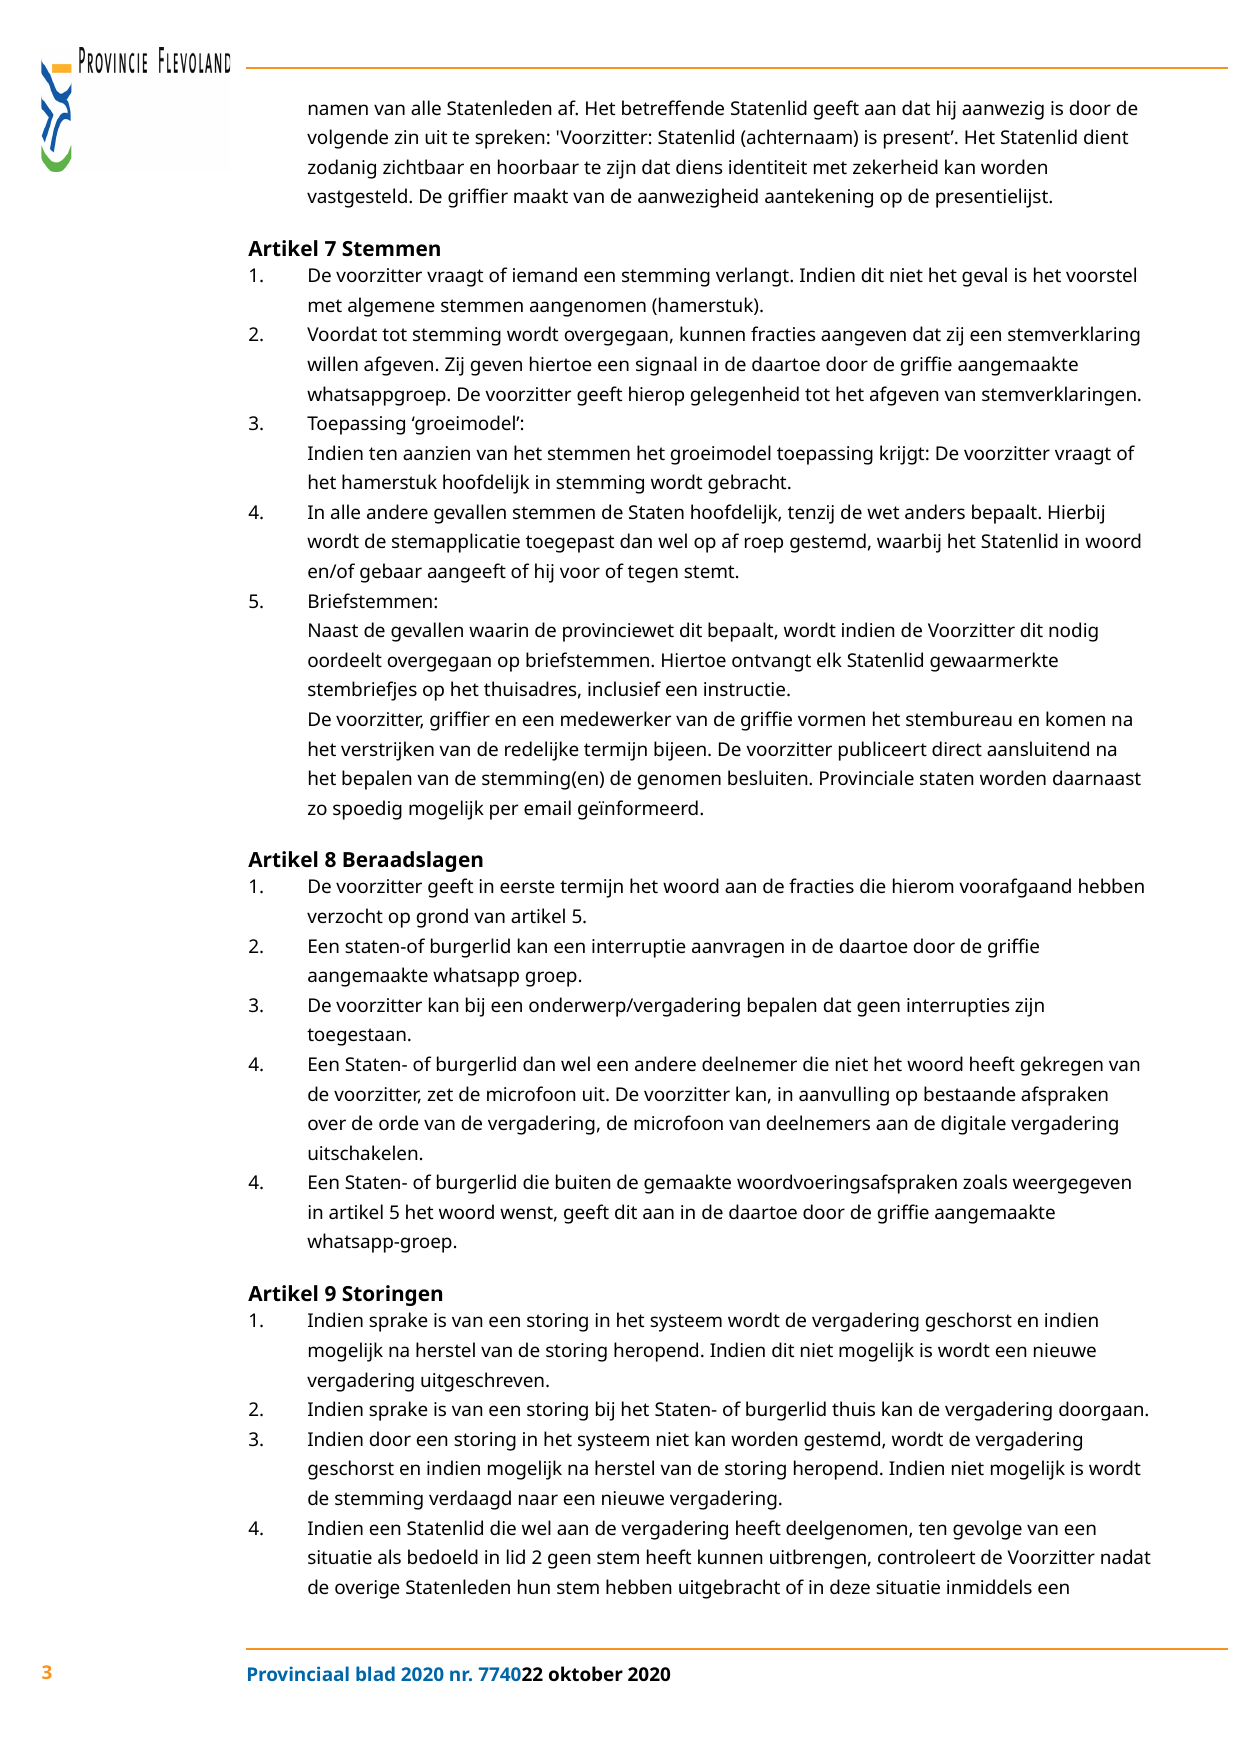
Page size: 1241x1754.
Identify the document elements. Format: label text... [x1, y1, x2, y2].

list De voorzitter geeft in eerste termijn het woord aan de fracties die hierom voorafgaand hebben verzocht op grond van artikel 5. [248, 874, 1152, 929]
picture [41, 47, 231, 172]
list Indien sprake is van een storing in het systeem wordt de vergadering geschorst en indien mogelijk na herstel van de storing heropend. Indien dit niet mogelijk is wordt een nieuwe vergadering uitgeschreven. [248, 1308, 1152, 1392]
list Indien een Statenlid die wel aan de vergadering heeft deelgenomen, ten gevolge van een situatie als bedoeld in lid 2 geen stem heeft kunnen uitbrengen, controleert de Voorzitter nadat de overige Statenleden hun stem hebben uitgebracht of in deze situatie inmiddels een [248, 1515, 1152, 1599]
list De voorzitter, griffier en een medewerker van de griffie vormen het stembureau en komen na het verstrijken van de redelijke termijn bijeen. De voorzitter publiceert direct aansluitend na het bepalen van de stemming(en) de genomen besluiten. Provinciale staten worden daarnaast zo spoedig mogelijk per email geïnformeerd. [248, 706, 1152, 821]
list De voorzitter kan bij een onderwerp/vergadering bepalen dat geen interrupties zijn toegestaan. [248, 992, 1152, 1047]
list Voordat tot stemming wordt overgegaan, kunnen fracties aangeven dat zij een stemverklaring willen afgeven. Zij geven hiertoe een signaal in de daartoe door de griffie aangemaakte whatsappgroep. De voorzitter geeft hierop gelegenheid tot het afgeven van stemverklaringen. [248, 322, 1152, 406]
list Indien sprake is van een storing bij het Staten- of burgerlid thuis kan de vergadering doorgaan. [248, 1396, 1152, 1422]
list Een staten-of burgerlid kan een interruptie aanvragen in de daartoe door de griffie aangemaakte whatsapp groep. [248, 933, 1152, 988]
list Indien door een storing in het systeem niet kan worden gestemd, wordt de vergadering geschorst en indien mogelijk na herstel van de storing heropend. Indien niet mogelijk is wordt de stemming verdaagd naar een nieuwe vergadering. [248, 1426, 1152, 1511]
list De voorzitter vraagt of iemand een stemming verlangt. Indien dit niet het geval is het voorstel met algemene stemmen aangenomen (hamerstuk). [248, 262, 1152, 318]
list Een Staten- of burgerlid die buiten de gemaakte woordvoeringsafspraken zoals weergegeven in artikel 5 het woord wenst, geeft dit aan in de daartoe door de griffie aangemaakte whatsapp-groep. [248, 1169, 1152, 1254]
list Naast de gevallen waarin de provinciewet dit bepaalt, wordt indien de Voorzitter dit nodig oordeelt overgegaan op briefstemmen. Hiertoe ontvangt elk Statenlid gewaarmerkte stembriefjes op het thuisadres, inclusief een instructie. [248, 617, 1152, 702]
list Indien ten aanzien van het stemmen het groeimodel toepassing krijgt: De voorzitter vraagt of het hamerstuk hoofdelijk in stemming wordt gebracht. [248, 440, 1152, 495]
list Toepassing ‘groeimodel’: [248, 410, 1152, 436]
text Artikel 7 Stemmen [248, 234, 1152, 262]
text Artikel 9 Storingen [248, 1279, 1152, 1308]
list In alle andere gevallen stemmen de Staten hoofdelijk, tenzij de wet anders bepaalt. Hierbij wordt de stemapplicatie toegepast dan wel op af roep gestemd, waarbij het Statenlid in woord en/of gebaar aangeeft of hij voor of tegen stemt. [248, 499, 1152, 584]
list namen van alle Statenleden af. Het betreffende Statenlid geeft aan dat hij aanwezig is door de volgende zin uit te spreken: 'Voorzitter: Statenlid (achternaam) is present’. Het Statenlid dient zodanig zichtbaar en hoorbaar te zijn dat diens identiteit met zekerheid kan worden vastgesteld. De griffier maakt van de aanwezigheid aantekening op de presentielijst. [248, 95, 1152, 209]
list Briefstemmen: [248, 588, 1152, 613]
list Een Staten- of burgerlid dan wel een andere deelnemer die niet het woord heeft gekregen van de voorzitter, zet de microfoon uit. De voorzitter kan, in aanvulling op bestaande afspraken over de orde van de vergadering, de microfoon van deelnemers aan de digitale vergadering uitschakelen. [248, 1051, 1152, 1166]
text Artikel 8 Beraadslagen [248, 845, 1152, 874]
